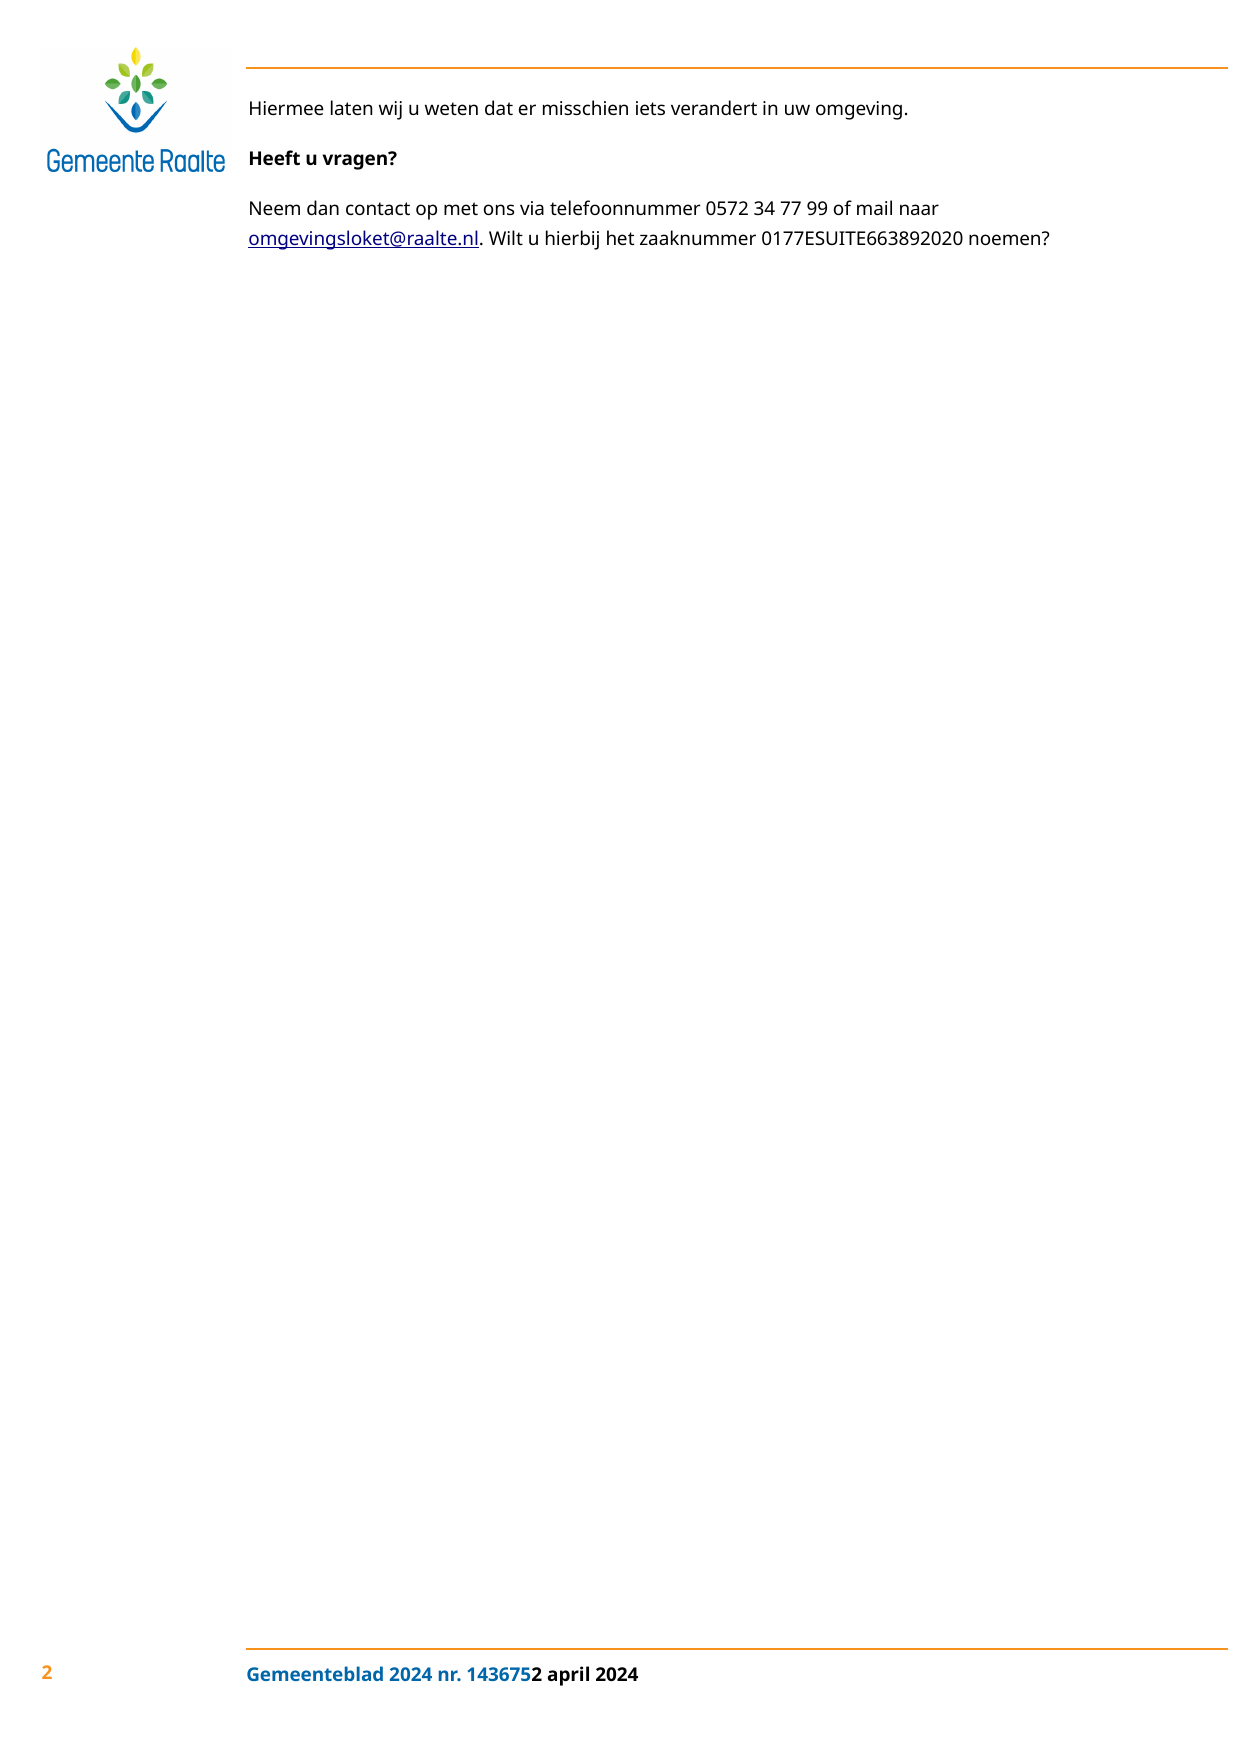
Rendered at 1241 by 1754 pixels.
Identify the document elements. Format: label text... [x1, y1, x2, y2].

picture [41, 47, 231, 172]
text Hiermee laten wij u weten dat er misschien iets verandert in uw omgeving. [248, 95, 1152, 121]
text Heeft u vragen? [248, 145, 1152, 171]
text Neem dan contact op met ons via telefoonnummer 0572 34 77 99 of mail naar omgevingsloket@raalte.nl. Wilt u hierbij het zaaknummer 0177ESUITE663892020 noemen? [248, 196, 1152, 251]
